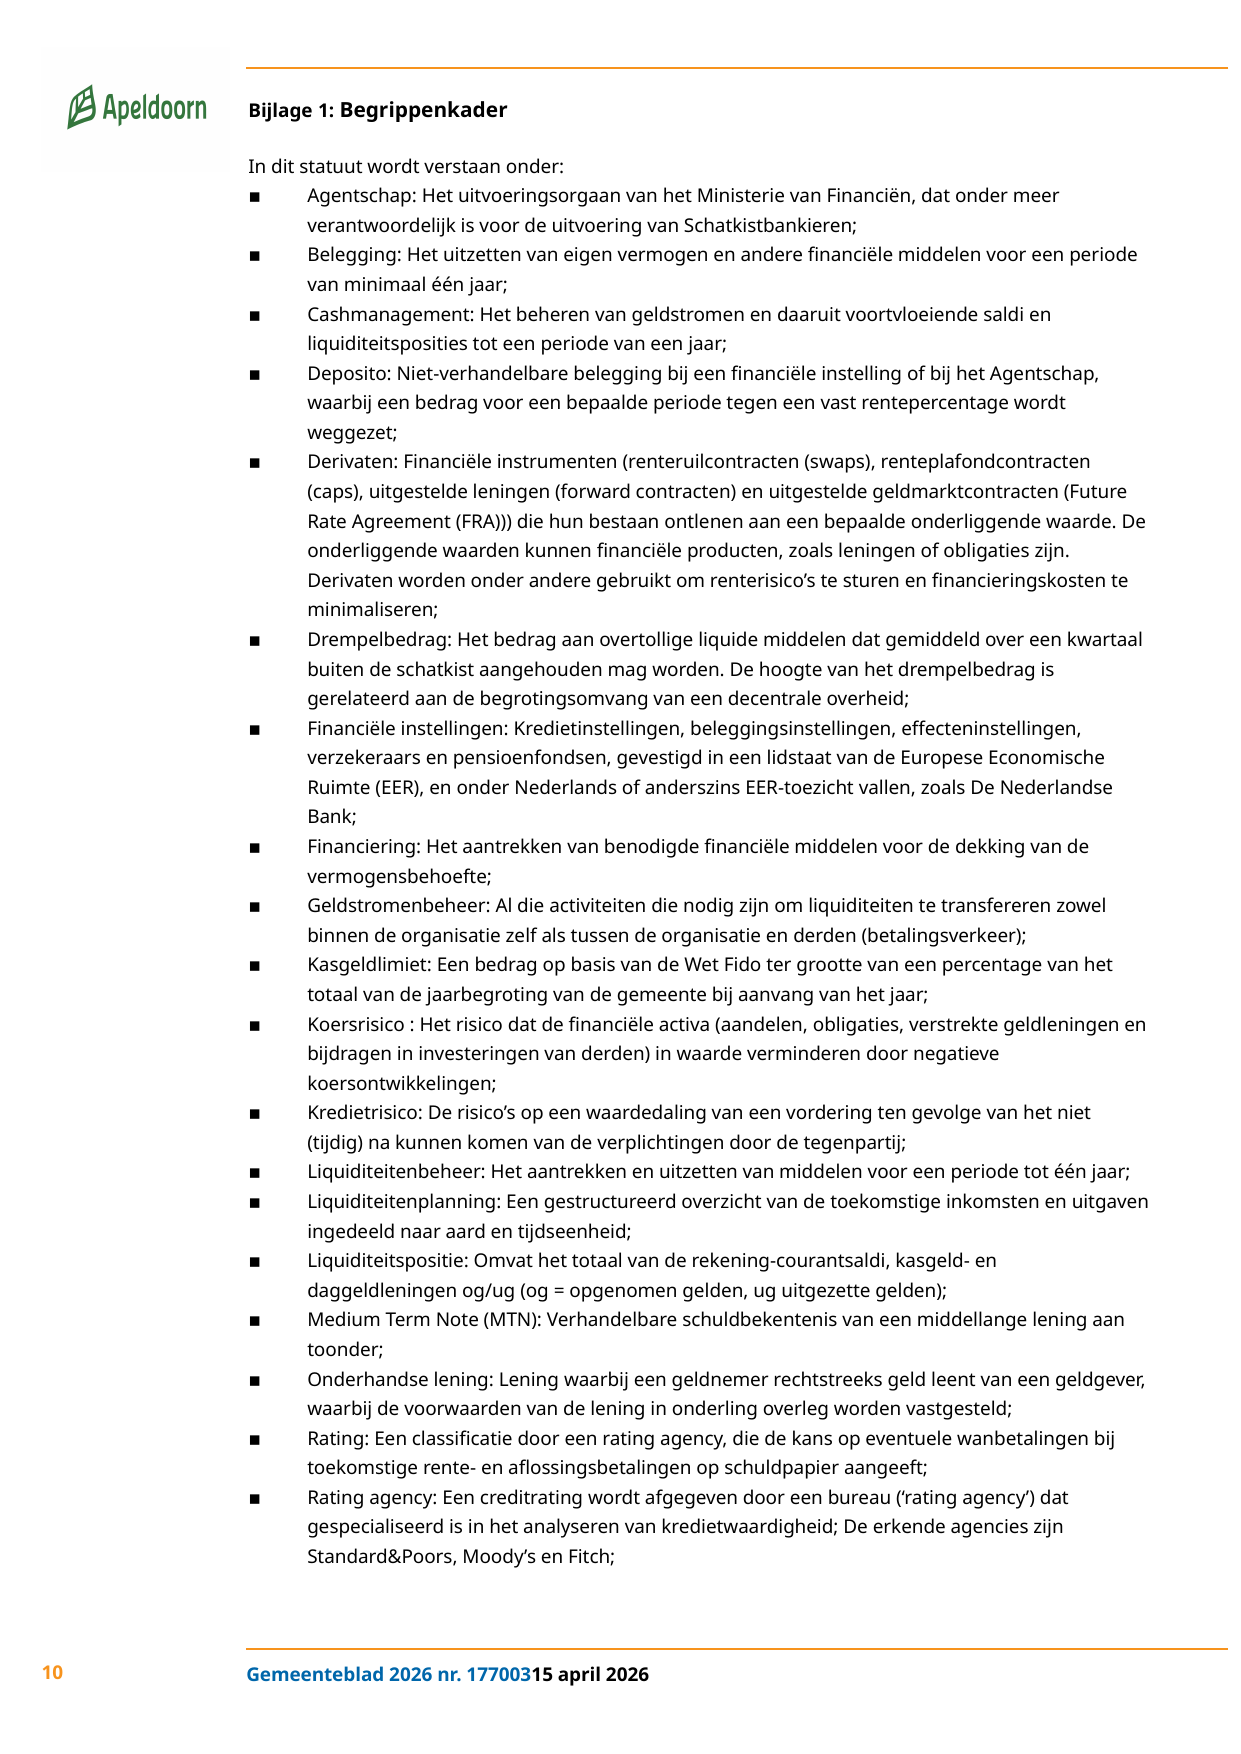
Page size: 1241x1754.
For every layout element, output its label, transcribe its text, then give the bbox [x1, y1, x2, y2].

list Koersrisico : Het risico dat de financiële activa (aandelen, obligaties, verstrekte geldleningen en bijdragen in investeringen van derden) in waarde verminderen door negatieve koersontwikkelingen; [248, 1011, 1152, 1096]
list Belegging: Het uitzetten van eigen vermogen en andere financiële middelen voor een periode van minimaal één jaar; [248, 242, 1152, 297]
list Liquiditeitenbeheer: Het aantrekken en uitzetten van middelen voor een periode tot één jaar; [248, 1159, 1152, 1184]
list Agentschap: Het uitvoeringsorgaan van het Ministerie van Financiën, dat onder meer verantwoordelijk is voor de uitvoering van Schatkistbankieren; [248, 182, 1152, 238]
list Financiering: Het aantrekken van benodigde financiële middelen voor de dekking van de vermogensbehoefte; [248, 833, 1152, 889]
list Kasgeldlimiet: Een bedrag op basis van de Wet Fido ter grootte van een percentage van het totaal van de jaarbegroting van de gemeente bij aanvang van het jaar; [248, 952, 1152, 1007]
list Drempelbedrag: Het bedrag aan overtollige liquide middelen dat gemiddeld over een kwartaal buiten de schatkist aangehouden mag worden. De hoogte van het drempelbedrag is gerelateerd aan de begrotingsomvang van een decentrale overheid; [248, 626, 1152, 711]
list Cashmanagement: Het beheren van geldstromen en daaruit voortvloeiende saldi en liquiditeitsposities tot een periode van een jaar; [248, 301, 1152, 356]
text Bijlage 1: Begrippenkader [248, 95, 1152, 123]
list Medium Term Note (MTN): Verhandelbare schuldbekentenis van een middellange lening aan toonder; [248, 1307, 1152, 1362]
list Rating agency: Een creditrating wordt afgegeven door een bureau (‘rating agency’) dat gespecialiseerd is in het analyseren van kredietwaardigheid; De erkende agencies zijn Standard&Poors, Moody’s en Fitch; [248, 1484, 1152, 1569]
text In dit statuut wordt verstaan onder: [248, 153, 1152, 179]
list Financiële instellingen: Kredietinstellingen, beleggingsinstellingen, effecteninstellingen, verzekeraars en pensioenfondsen, gevestigd in een lidstaat van de Europese Economische Ruimte (EER), en onder Nederlands of anderszins EER-toezicht vallen, zoals De Nederlandse Bank; [248, 715, 1152, 829]
list Onderhandse lening: Lening waarbij een geldnemer rechtstreeks geld leent van een geldgever, waarbij de voorwaarden van de lening in onderling overleg worden vastgesteld; [248, 1366, 1152, 1421]
list Rating: Een classificatie door een rating agency, die de kans op eventuele wanbetalingen bij toekomstige rente- en aflossingsbetalingen op schuldpapier aangeeft; [248, 1425, 1152, 1480]
picture [41, 47, 231, 172]
list Kredietrisico: De risico’s op een waardedaling van een vordering ten gevolge van het niet (tijdig) na kunnen komen van de verplichtingen door de tegenpartij; [248, 1099, 1152, 1155]
list Liquiditeitspositie: Omvat het totaal van de rekening-courantsaldi, kasgeld- en daggeldleningen og/ug (og = opgenomen gelden, ug uitgezette gelden); [248, 1247, 1152, 1303]
list Geldstromenbeheer: Al die activiteiten die nodig zijn om liquiditeiten te transfereren zowel binnen de organisatie zelf als tussen de organisatie en derden (betalingsverkeer); [248, 892, 1152, 948]
list Deposito: Niet-verhandelbare belegging bij een financiële instelling of bij het Agentschap, waarbij een bedrag voor een bepaalde periode tegen een vast rentepercentage wordt weggezet; [248, 360, 1152, 445]
list Derivaten: Financiële instrumenten (renteruilcontracten (swaps), renteplafondcontracten (caps), uitgestelde leningen (forward contracten) en uitgestelde geldmarktcontracten (Future Rate Agreement (FRA))) die hun bestaan ontlenen aan een bepaalde onderliggende waarde. De onderliggende waarden kunnen financiële producten, zoals leningen of obligaties zijn. Derivaten worden onder andere gebruikt om renterisico’s te sturen en financieringskosten te minimaliseren; [248, 449, 1152, 622]
list Liquiditeitenplanning: Een gestructureerd overzicht van de toekomstige inkomsten en uitgaven ingedeeld naar aard en tijdseenheid; [248, 1188, 1152, 1244]
